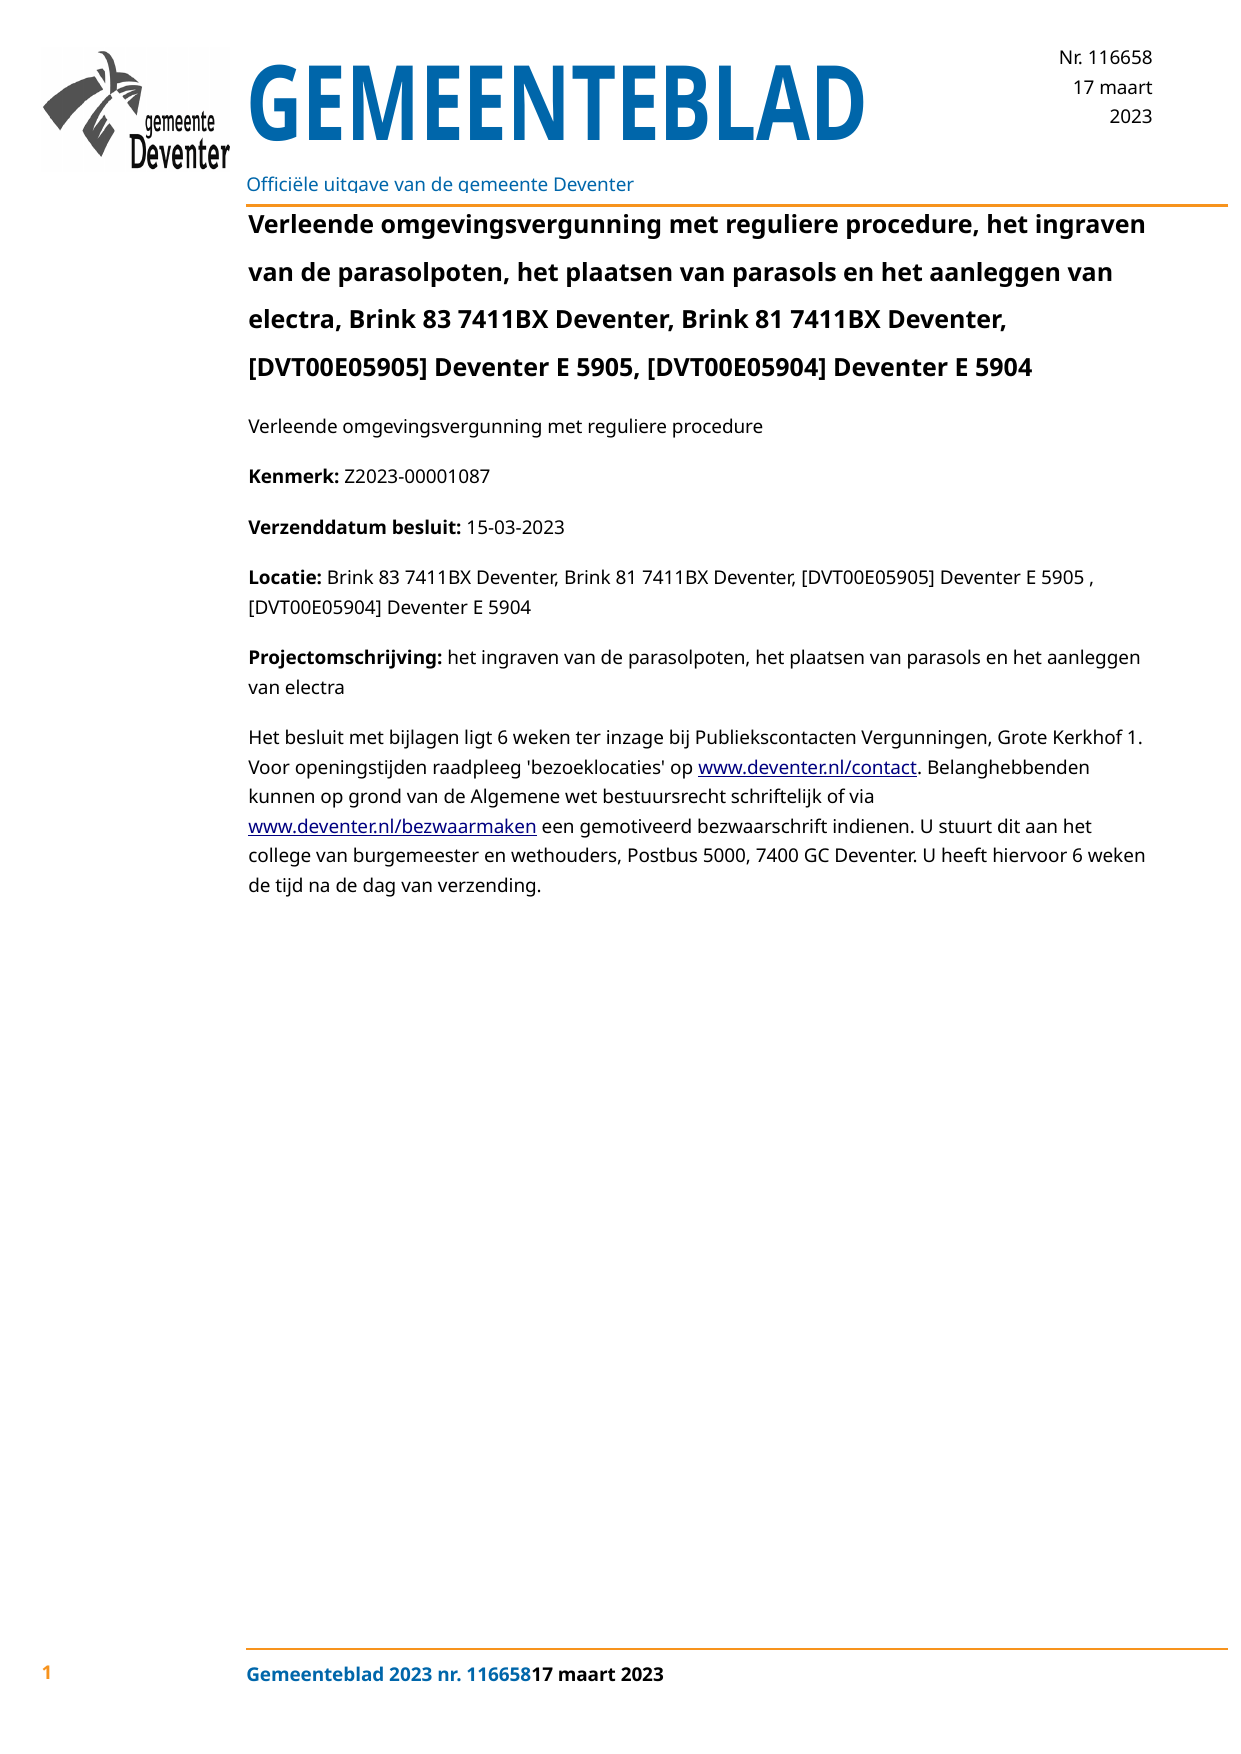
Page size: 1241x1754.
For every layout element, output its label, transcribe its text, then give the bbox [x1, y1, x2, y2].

text Het besluit met bijlagen ligt 6 weken ter inzage bij Publiekscontacten Vergunningen, Grote Kerkhof 1. Voor openingstijden raadpleeg 'bezoeklocaties' op www.deventer.nl/contact. Belanghebbenden kunnen op grond van de Algemene wet bestuursrecht schriftelijk of via www.deventer.nl/bezwaarmaken een gemotiveerd bezwaarschrift indienen. U stuurt dit aan het college van burgemeester en wethouders, Postbus 5000, 7400 GC Deventer. U heeft hiervoor 6 weken de tijd na de dag van verzending. [248, 724, 1152, 898]
picture [41, 47, 231, 172]
text Verleende omgevingsvergunning met reguliere procedure, het ingraven van de parasolpoten, het plaatsen van parasols en het aanleggen van electra, Brink 83 7411BX Deventer, Brink 81 7411BX Deventer, [DVT00E05905] Deventer E 5905, [DVT00E05904] Deventer E 5904 [248, 207, 1152, 384]
text Kenmerk: Z2023-00001087 [248, 463, 1152, 489]
text Verzenddatum besluit: 15-03-2023 [248, 514, 1152, 540]
text Verleende omgevingsvergunning met reguliere procedure [248, 413, 1152, 439]
text Locatie: Brink 83 7411BX Deventer, Brink 81 7411BX Deventer, [DVT00E05905] Deventer E 5905 , [DVT00E05904] Deventer E 5904 [248, 564, 1152, 620]
text Projectomschrijving: het ingraven van de parasolpoten, het plaatsen van parasols en het aanleggen van electra [248, 644, 1152, 700]
